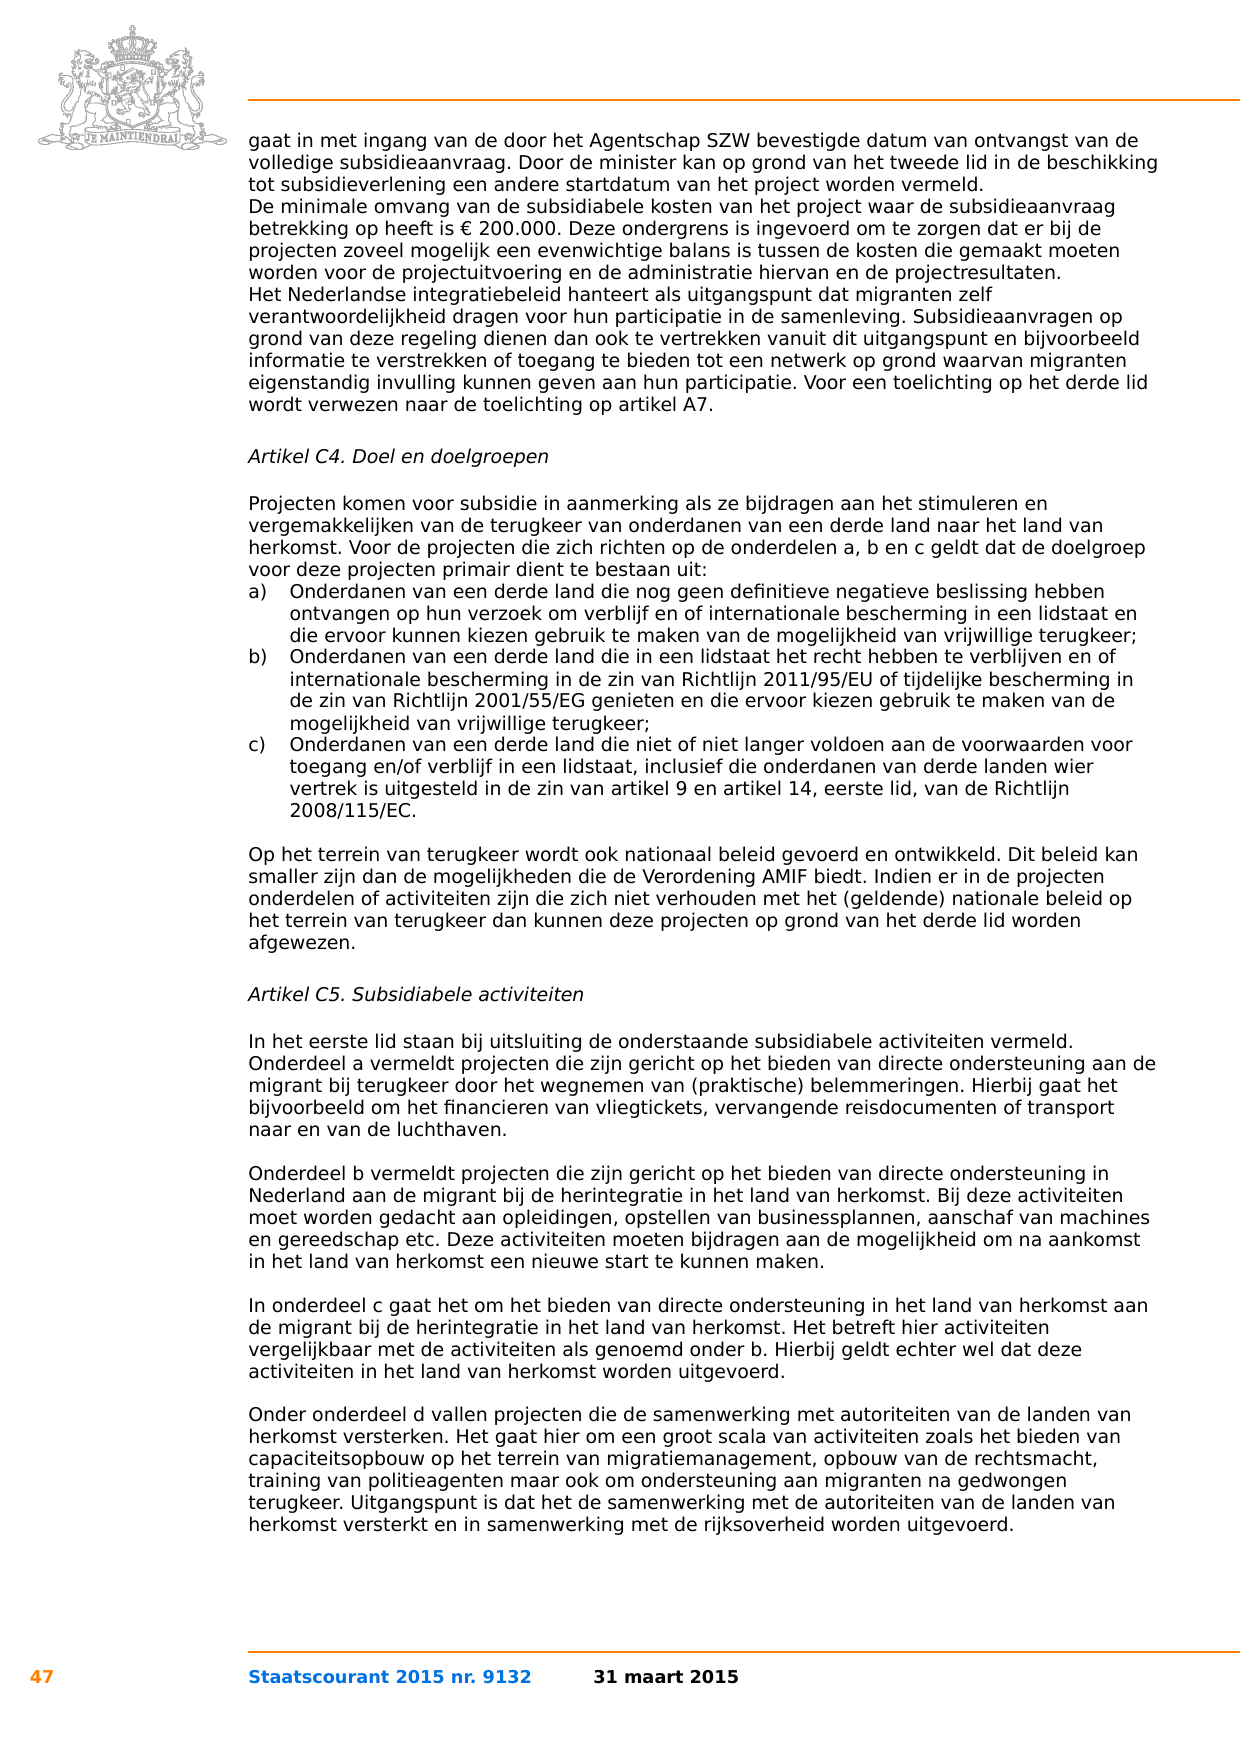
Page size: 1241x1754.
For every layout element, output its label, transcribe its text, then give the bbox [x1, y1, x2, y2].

text c) Onderdanen van een derde land die niet of niet langer voldoen aan de voorwaarden voor toegang en/of verblijf in een lidstaat, inclusief die onderdanen van derde landen wier vertrek is uitgesteld in de zin van artikel 9 en artikel 14, eerste lid, van de Richtlijn 2008/115/EC. [248, 734, 1163, 822]
text Projecten komen voor subsidie in aanmerking als ze bijdragen aan het stimuleren en vergemakkelijken van de terugkeer van onderdanen van een derde land naar het land van herkomst. Voor de projecten die zich richten op de onderdelen a, b en c geldt dat de doelgroep voor deze projecten primair dient te bestaan uit: [248, 493, 1163, 581]
text Onderdeel b vermeldt projecten die zijn gericht op het bieden van directe ondersteuning in Nederland aan de migrant bij de herintegratie in het land van herkomst. Bij deze activiteiten moet worden gedacht aan opleidingen, opstellen van businessplannen, aanschaf van machines en gereedschap etc. Deze activiteiten moeten bijdragen aan de mogelijkheid om na aankomst in het land van herkomst een nieuwe start te kunnen maken. [248, 1163, 1163, 1273]
text In onderdeel c gaat het om het bieden van directe ondersteuning in het land van herkomst aan de migrant bij de herintegratie in het land van herkomst. Het betreft hier activiteiten vergelijkbaar met de activiteiten als genoemd onder b. Hierbij geldt echter wel dat deze activiteiten in het land van herkomst worden uitgevoerd. [248, 1294, 1163, 1382]
text Op het terrein van terugkeer wordt ook nationaal beleid gevoerd en ontwikkeld. Dit beleid kan smaller zijn dan de mogelijkheden die de Verordening AMIF biedt. Indien er in de projecten onderdelen of activiteiten zijn die zich niet verhouden met het (geldende) nationale beleid op het terrein van terugkeer dan kunnen deze projecten op grond van het derde lid worden afgewezen. [248, 844, 1163, 954]
text a) Onderdanen van een derde land die nog geen definitieve negatieve beslissing hebben ontvangen op hun verzoek om verblijf en of internationale bescherming in een lidstaat en die ervoor kunnen kiezen gebruik te maken van de mogelijkheid van vrijwillige terugkeer; [248, 581, 1163, 646]
picture [38, 25, 227, 150]
text Het Nederlandse integratiebeleid hanteert als uitgangspunt dat migranten zelf verantwoordelijkheid dragen voor hun participatie in de samenleving. Subsidieaanvragen op grond van deze regeling dienen dan ook te vertrekken vanuit dit uitgangspunt en bijvoorbeeld informatie te verstrekken of toegang te bieden tot een netwerk op grond waarvan migranten eigenstandig invulling kunnen geven aan hun participatie. Voor een toelichting op het derde lid wordt verwezen naar de toelichting op artikel A7. [248, 284, 1163, 416]
text gaat in met ingang van de door het Agentschap SZW bevestigde datum van ontvangst van de volledige subsidieaanvraag. Door de minister kan op grond van het tweede lid in de beschikking tot subsidieverlening een andere startdatum van het project worden vermeld. [248, 130, 1163, 196]
subtitle Artikel C5. Subsidiabele activiteiten [248, 984, 1163, 1006]
text Onder onderdeel d vallen projecten die de samenwerking met autoriteiten van de landen van herkomst versterken. Het gaat hier om een groot scala van activiteiten zoals het bieden van capaciteitsopbouw op het terrein van migratiemanagement, opbouw van de rechtsmacht, training van politieagenten maar ook om ondersteuning aan migranten na gedwongen terugkeer. Uitgangspunt is dat het de samenwerking met de autoriteiten van de landen van herkomst versterkt en in samenwerking met de rijksoverheid worden uitgevoerd. [248, 1404, 1163, 1536]
text b) Onderdanen van een derde land die in een lidstaat het recht hebben te verblijven en of internationale bescherming in de zin van Richtlijn 2011/95/EU of tijdelijke bescherming in de zin van Richtlijn 2001/55/EG genieten en die ervoor kiezen gebruik te maken van de mogelijkheid van vrijwillige terugkeer; [248, 646, 1163, 734]
text In het eerste lid staan bij uitsluiting de onderstaande subsidiabele activiteiten vermeld. Onderdeel a vermeldt projecten die zijn gericht op het bieden van directe ondersteuning aan de migrant bij terugkeer door het wegnemen van (praktische) belemmeringen. Hierbij gaat het bijvoorbeeld om het financieren van vliegtickets, vervangende reisdocumenten of transport naar en van de luchthaven. [248, 1031, 1163, 1141]
text De minimale omvang van de subsidiabele kosten van het project waar de subsidieaanvraag betrekking op heeft is € 200.000. Deze ondergrens is ingevoerd om te zorgen dat er bij de projecten zoveel mogelijk een evenwichtige balans is tussen de kosten die gemaakt moeten worden voor de projectuitvoering en de administratie hiervan en de projectresultaten. [248, 196, 1163, 284]
subtitle Artikel C4. Doel en doelgroepen [248, 446, 1163, 468]
